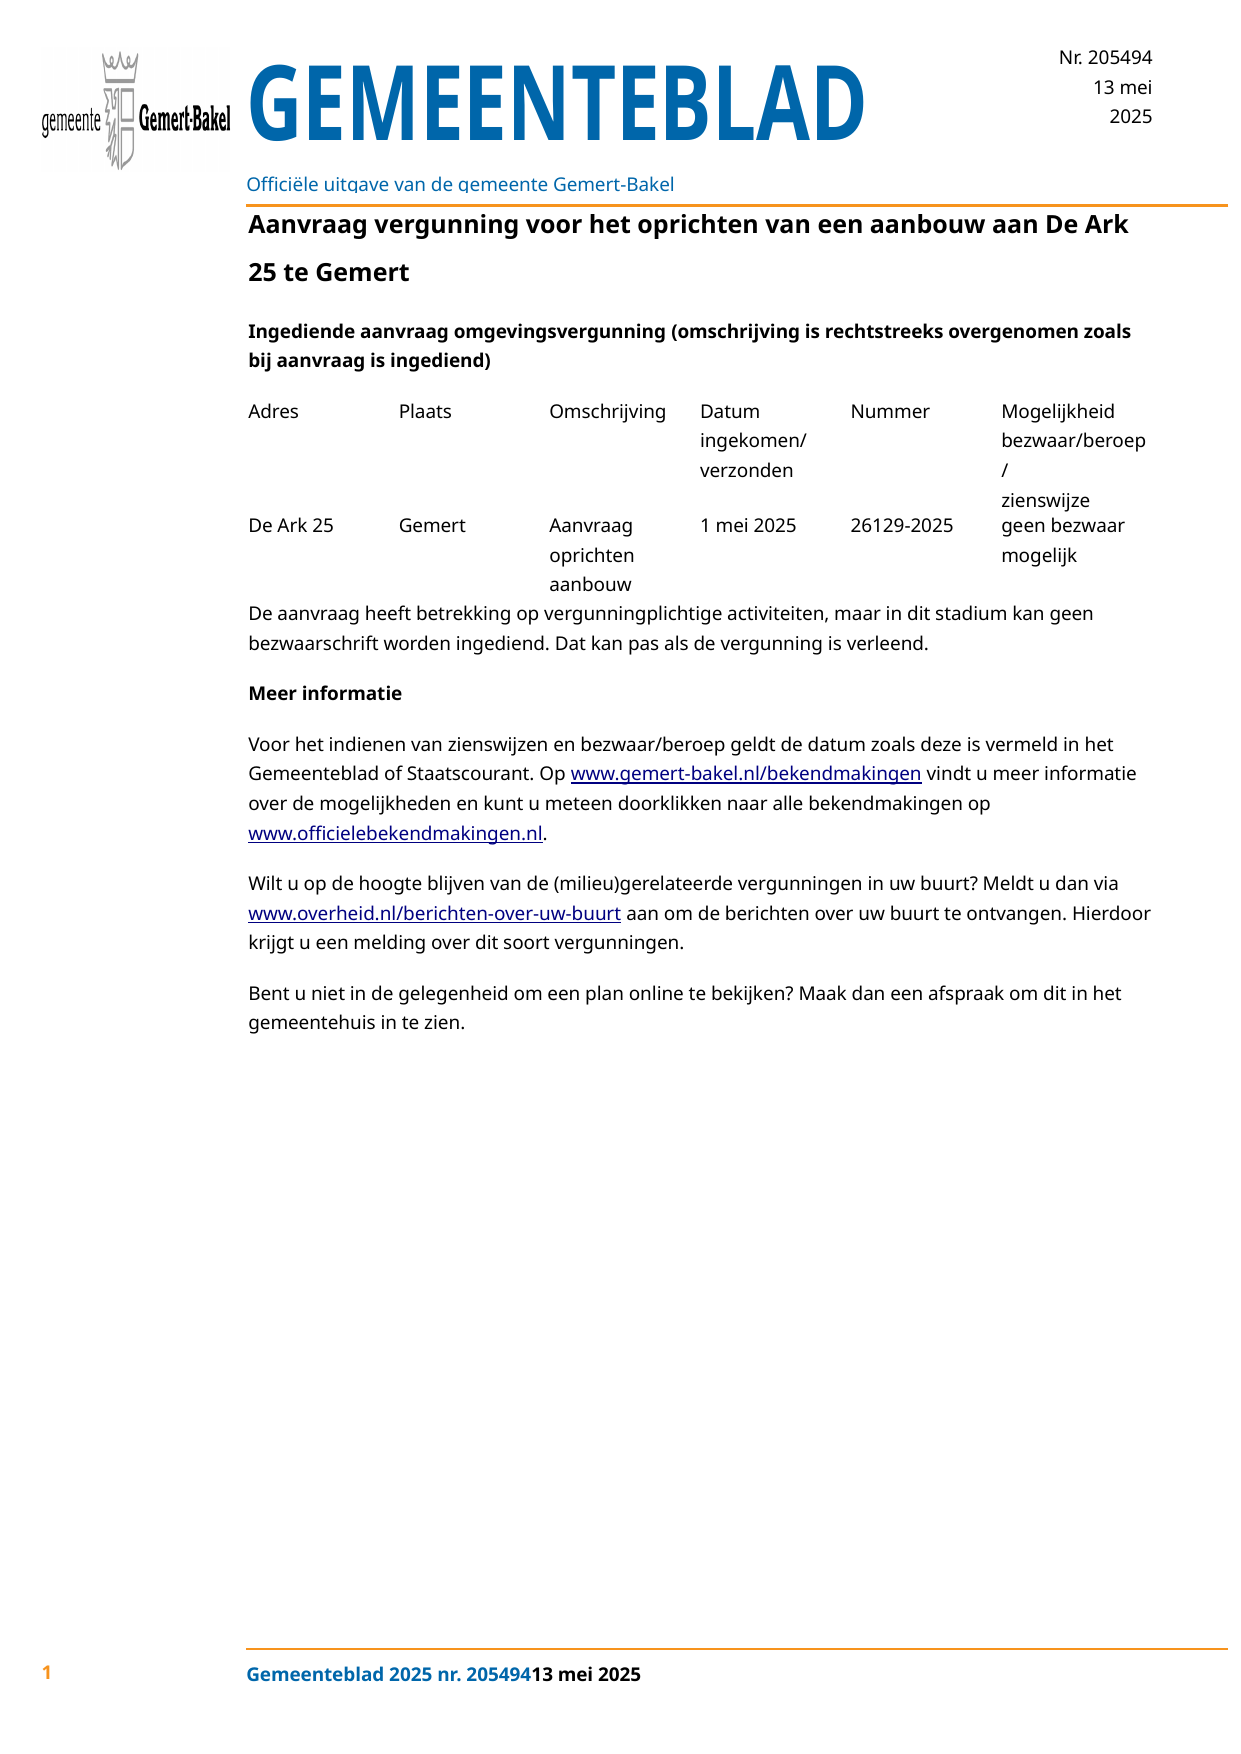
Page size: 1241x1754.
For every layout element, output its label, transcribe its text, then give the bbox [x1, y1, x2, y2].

table_header Adres [248, 398, 398, 512]
table_header Mogelijkheid bezwaar/beroep/ zienswijze [1001, 398, 1152, 512]
text Voor het indienen van zienswijzen en bezwaar/beroep geldt de datum zoals deze is vermeld in het Gemeenteblad of Staatscourant. Op www.gemert-bakel.nl/bekendmakingen vindt u meer informatie over de mogelijkheden en kunt u meteen doorklikken naar alle bekendmakingen op www.officielebekendmakingen.nl. [248, 731, 1152, 846]
table_cell geen bezwaar mogelijk [1001, 513, 1152, 597]
text Wilt u op de hoogte blijven van de (milieu)gerelateerde vergunningen in uw buurt? Meldt u dan via www.overheid.nl/berichten-over-uw-buurt aan om de berichten over uw buurt te ontvangen. Hierdoor krijgt u een melding over dit soort vergunningen. [248, 870, 1152, 955]
picture [41, 47, 231, 172]
text Ingediende aanvraag omgevingsvergunning (omschrijving is rechtstreeks overgenomen zoals bij aanvraag is ingediend) [248, 318, 1152, 373]
table_header Plaats [399, 398, 549, 512]
text De aanvraag heeft betrekking op vergunningplichtige activiteiten, maar in dit stadium kan geen bezwaarschrift worden ingediend. Dat kan pas als de vergunning is verleend. [248, 601, 1152, 656]
text Bent u niet in de gelegenheid om een plan online te bekijken? Maak dan een afspraak om dit in het gemeentehuis in te zien. [248, 980, 1152, 1035]
table_header Nummer [850, 398, 1001, 512]
table_header Datum ingekomen/ verzonden [700, 398, 850, 512]
table_header Omschrijving [549, 398, 700, 512]
table_cell De Ark 25 [248, 513, 398, 597]
table_cell 1 mei 2025 [700, 513, 850, 597]
table_cell Gemert [399, 513, 549, 597]
text Aanvraag vergunning voor het oprichten van een aanbouw aan De Ark 25 te Gemert [248, 207, 1152, 288]
table_cell Aanvraag oprichten aanbouw [549, 513, 700, 597]
table_cell 26129-2025 [850, 513, 1001, 597]
text Meer informatie [248, 681, 1152, 706]
